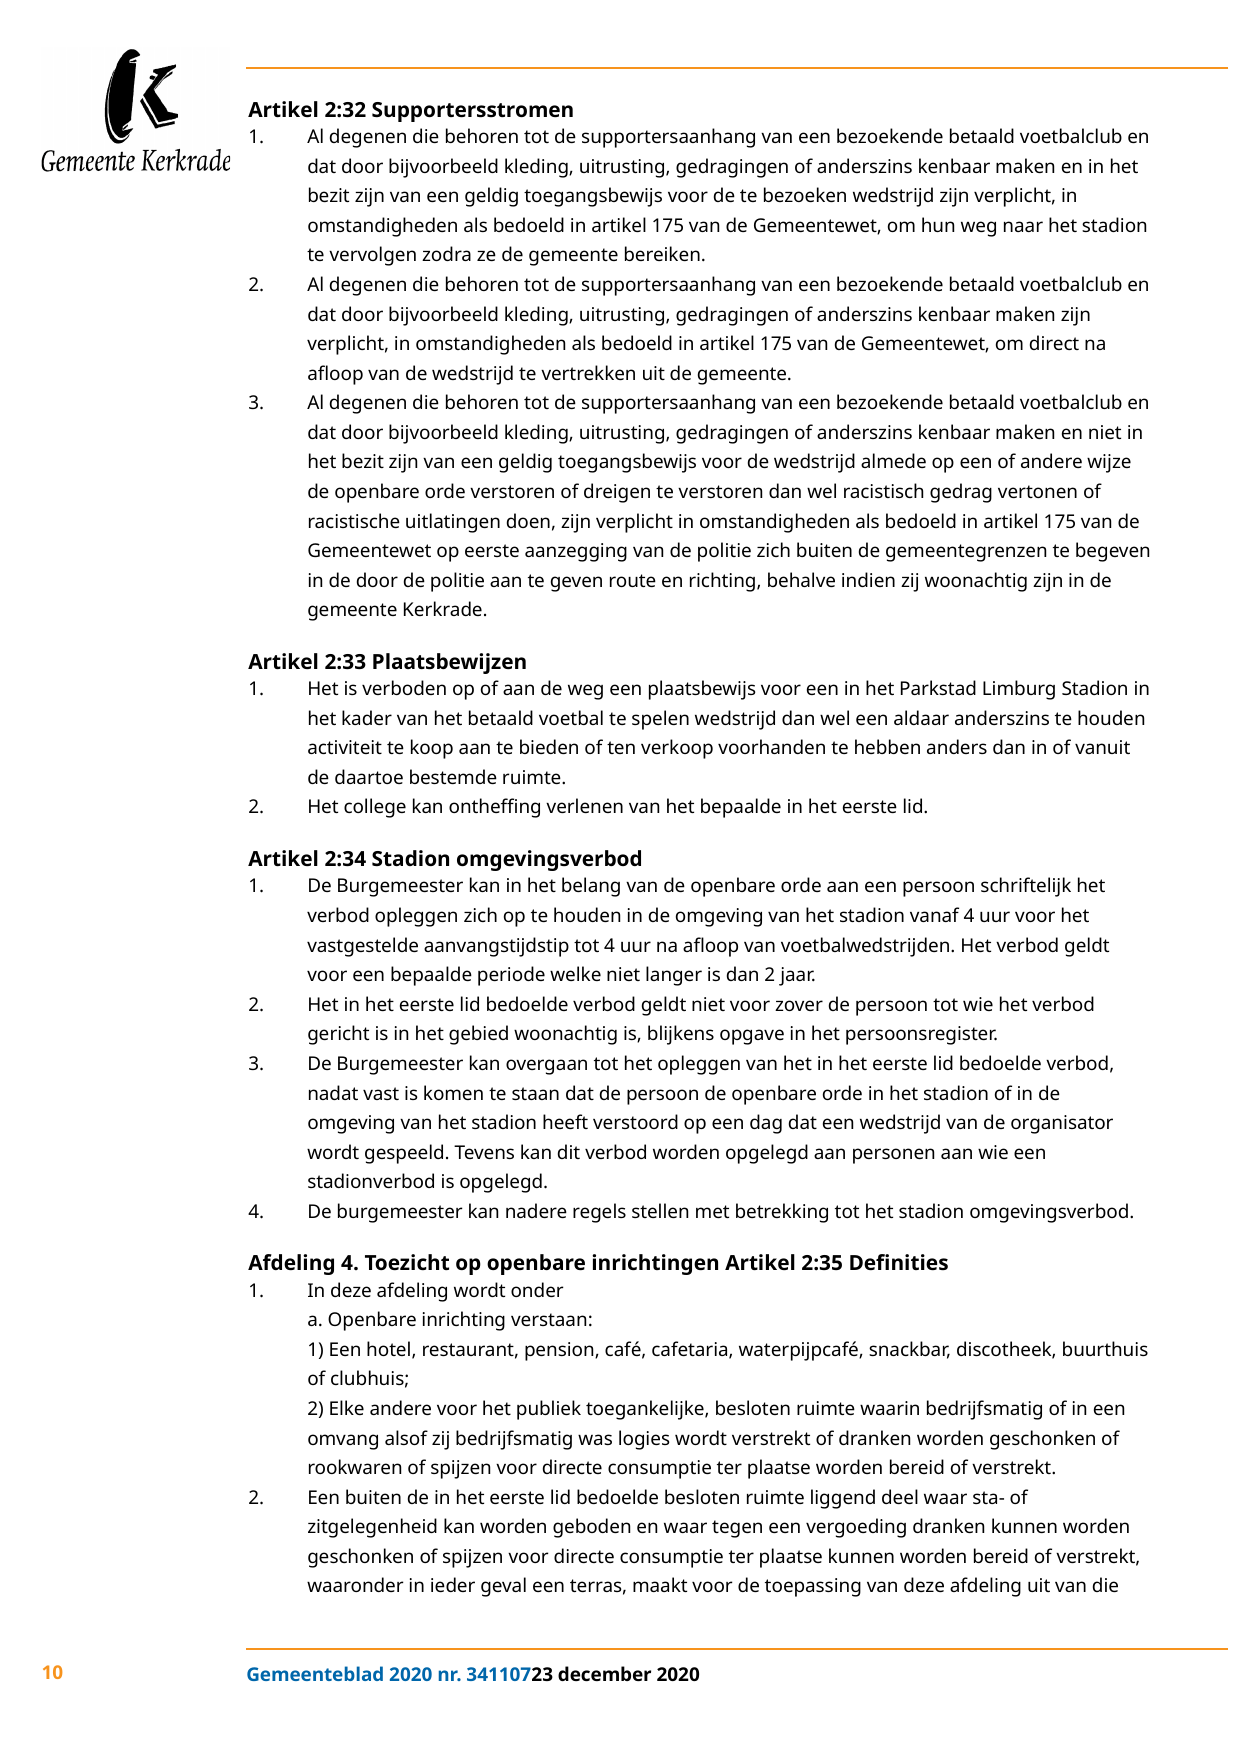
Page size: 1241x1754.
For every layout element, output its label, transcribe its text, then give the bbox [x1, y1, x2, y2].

list 1) Een hotel, restaurant, pension, café, cafetaria, waterpijpcafé, snackbar, discotheek, buurthuis of clubhuis; [248, 1336, 1152, 1391]
list De Burgemeester kan overgaan tot het opleggen van het in het eerste lid bedoelde verbod, nadat vast is komen te staan dat de persoon de openbare orde in het stadion of in de omgeving van het stadion heeft verstoord op een dag dat een wedstrijd van de organisator wordt gespeeld. Tevens kan dit verbod worden opgelegd aan personen aan wie een stadionverbod is opgelegd. [248, 1050, 1152, 1194]
list a. Openbare inrichting verstaan: [248, 1306, 1152, 1332]
list De Burgemeester kan in het belang van de openbare orde aan een persoon schriftelijk het verbod opleggen zich op te houden in de omgeving van het stadion vanaf 4 uur voor het vastgestelde aanvangstijdstip tot 4 uur na afloop van voetbalwedstrijden. Het verbod geldt voor een bepaalde periode welke niet langer is dan 2 jaar. [248, 873, 1152, 987]
list Het college kan ontheffing verlenen van het bepaalde in het eerste lid. [248, 794, 1152, 819]
list Al degenen die behoren tot de supportersaanhang van een bezoekende betaald voetbalclub en dat door bijvoorbeeld kleding, uitrusting, gedragingen of anderszins kenbaar maken zijn verplicht, in omstandigheden als bedoeld in artikel 175 van de Gemeentewet, om direct na afloop van de wedstrijd te vertrekken uit de gemeente. [248, 271, 1152, 386]
picture [41, 47, 231, 172]
text Afdeling 4. Toezicht op openbare inrichtingen Artikel 2:35 Definities [248, 1248, 1152, 1277]
list Al degenen die behoren tot de supportersaanhang van een bezoekende betaald voetbalclub en dat door bijvoorbeeld kleding, uitrusting, gedragingen of anderszins kenbaar maken en niet in het bezit zijn van een geldig toegangsbewijs voor de wedstrijd almede op een of andere wijze de openbare orde verstoren of dreigen te verstoren dan wel racistisch gedrag vertonen of racistische uitlatingen doen, zijn verplicht in omstandigheden als bedoeld in artikel 175 van de Gemeentewet op eerste aanzegging van de politie zich buiten de gemeentegrenzen te begeven in de door de politie aan te geven route en richting, behalve indien zij woonachtig zijn in de gemeente Kerkrade. [248, 389, 1152, 622]
list 2) Elke andere voor het publiek toegankelijke, besloten ruimte waarin bedrijfsmatig of in een omvang alsof zij bedrijfsmatig was logies wordt verstrekt of dranken worden geschonken of rookwaren of spijzen voor directe consumptie ter plaatse worden bereid of verstrekt. [248, 1395, 1152, 1480]
list In deze afdeling wordt onder [248, 1277, 1152, 1303]
list Het is verboden op of aan de weg een plaatsbewijs voor een in het Parkstad Limburg Stadion in het kader van het betaald voetbal te spelen wedstrijd dan wel een aldaar anderszins te houden activiteit te koop aan te bieden of ten verkoop voorhanden te hebben anders dan in of vanuit de daartoe bestemde ruimte. [248, 675, 1152, 790]
list De burgemeester kan nadere regels stellen met betrekking tot het stadion omgevingsverbod. [248, 1198, 1152, 1224]
text Artikel 2:34 Stadion omgevingsverbod [248, 844, 1152, 873]
text Artikel 2:33 Plaatsbewijzen [248, 647, 1152, 675]
list Een buiten de in het eerste lid bedoelde besloten ruimte liggend deel waar sta- of zitgelegenheid kan worden geboden en waar tegen een vergoeding dranken kunnen worden geschonken of spijzen voor directe consumptie ter plaatse kunnen worden bereid of verstrekt, waaronder in ieder geval een terras, maakt voor de toepassing van deze afdeling uit van die [248, 1484, 1152, 1598]
list Al degenen die behoren tot de supportersaanhang van een bezoekende betaald voetbalclub en dat door bijvoorbeeld kleding, uitrusting, gedragingen of anderszins kenbaar maken en in het bezit zijn van een geldig toegangsbewijs voor de te bezoeken wedstrijd zijn verplicht, in omstandigheden als bedoeld in artikel 175 van de Gemeentewet, om hun weg naar het stadion te vervolgen zodra ze de gemeente bereiken. [248, 123, 1152, 267]
text Artikel 2:32 Supportersstromen [248, 95, 1152, 123]
list Het in het eerste lid bedoelde verbod geldt niet voor zover de persoon tot wie het verbod gericht is in het gebied woonachtig is, blijkens opgave in het persoonsregister. [248, 991, 1152, 1046]
